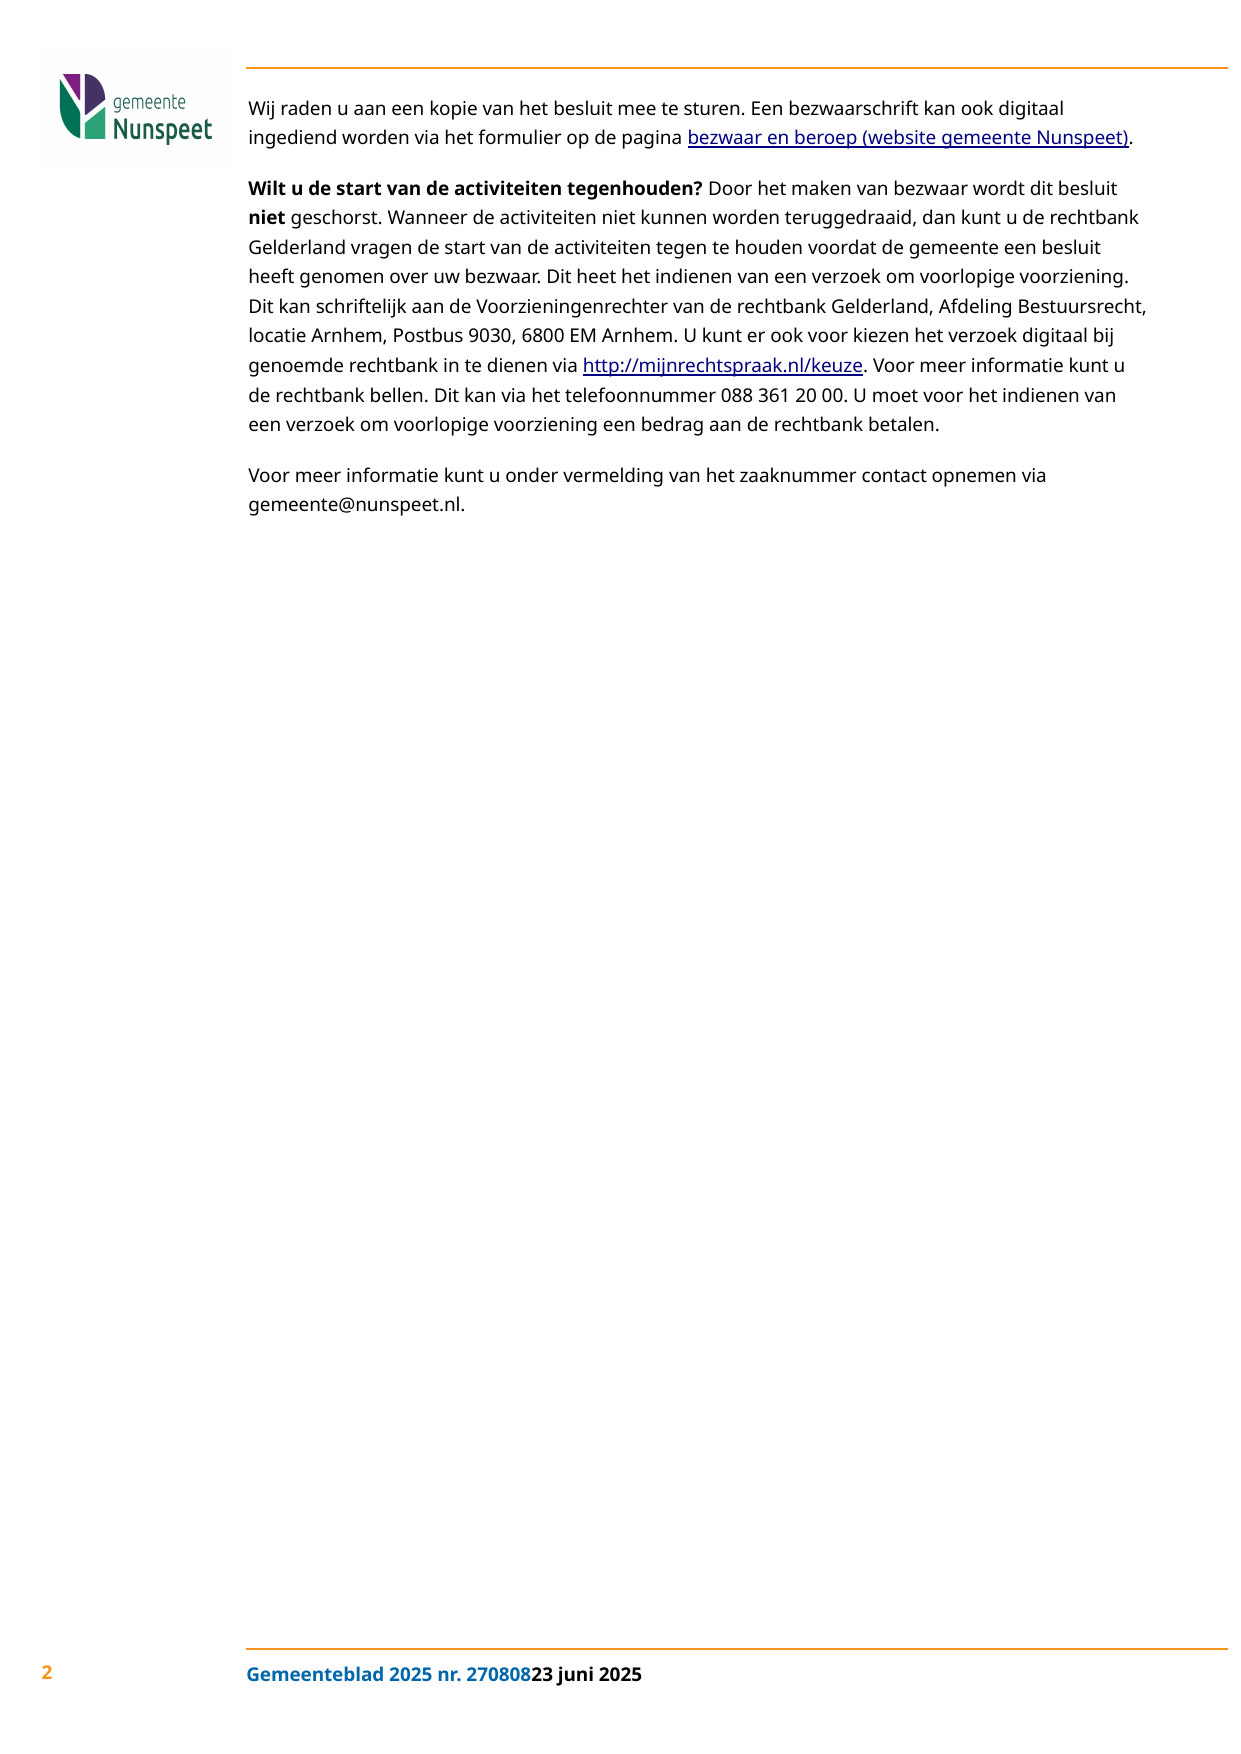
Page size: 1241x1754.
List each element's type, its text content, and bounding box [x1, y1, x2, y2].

text Wij raden u aan een kopie van het besluit mee te sturen. Een bezwaarschrift kan ook digitaal ingediend worden via het formulier op de pagina bezwaar en beroep (website gemeente Nunspeet). [248, 95, 1152, 150]
picture [41, 47, 231, 172]
text Wilt u de start van de activiteiten tegenhouden? Door het maken van bezwaar wordt dit besluit niet geschorst. Wanneer de activiteiten niet kunnen worden teruggedraaid, dan kunt u de rechtbank Gelderland vragen de start van de activiteiten tegen te houden voordat de gemeente een besluit heeft genomen over uw bezwaar. Dit heet het indienen van een verzoek om voorlopige voorziening. Dit kan schriftelijk aan de Voorzieningenrechter van de rechtbank Gelderland, Afdeling Bestuursrecht, locatie Arnhem, Postbus 9030, 6800 EM Arnhem. U kunt er ook voor kiezen het verzoek digitaal bij genoemde rechtbank in te dienen via http://mijnrechtspraak.nl/keuze. Voor meer informatie kunt u de rechtbank bellen. Dit kan via het telefoonnummer 088 361 20 00. U moet voor het indienen van een verzoek om voorlopige voorziening een bedrag aan de rechtbank betalen. [248, 175, 1152, 437]
text Voor meer informatie kunt u onder vermelding van het zaaknummer contact opnemen via gemeente@nunspeet.nl. [248, 462, 1152, 517]
